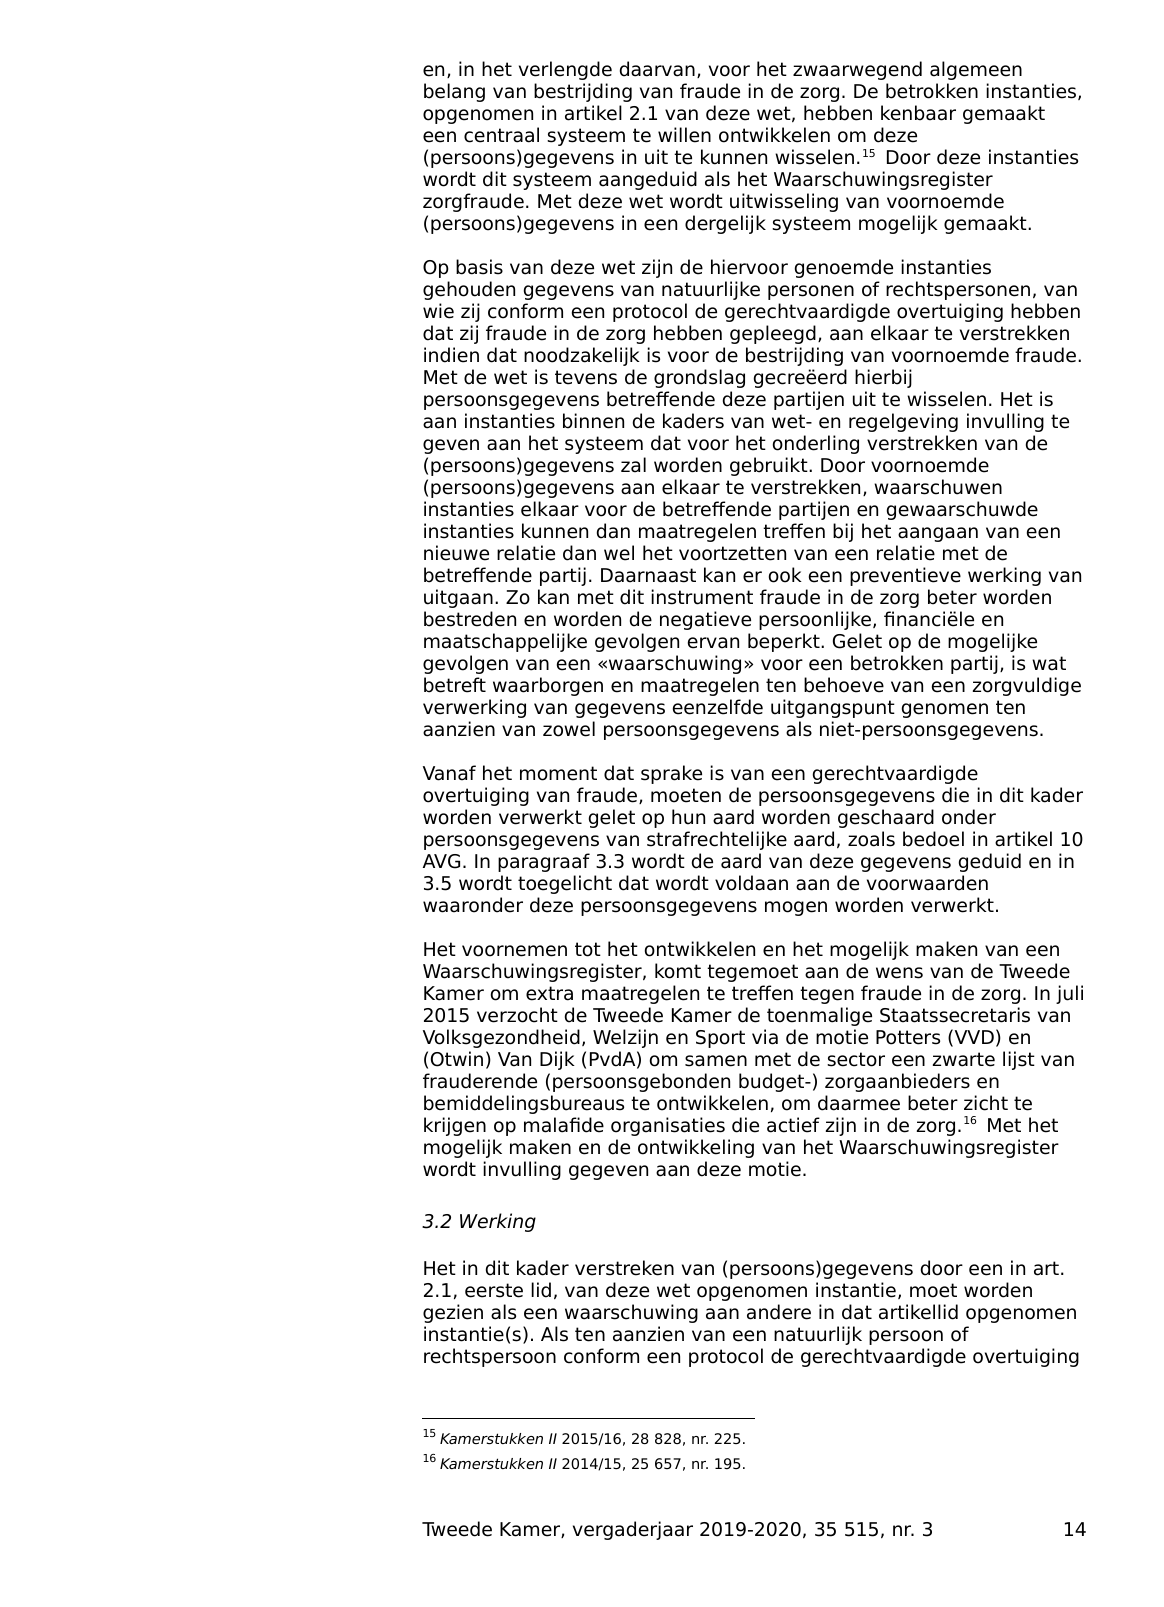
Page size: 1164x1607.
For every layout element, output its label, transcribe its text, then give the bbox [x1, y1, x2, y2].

text en, in het verlengde daarvan, voor het zwaarwegend algemeen belang van bestrijding van fraude in de zorg. De betrokken instanties, opgenomen in artikel 2.1 van deze wet, hebben kenbaar gemaakt een centraal systeem te willen ontwikkelen om deze (persoons)gegevens in uit te kunnen wisselen. Door deze instanties wordt dit systeem aangeduid als het Waarschuwingsregister zorgfraude. Met deze wet wordt uitwisseling van voornoemde (persoons)gegevens in een dergelijk systeem mogelijk gemaakt. [422, 59, 1087, 235]
text Vanaf het moment dat sprake is van een gerechtvaardigde overtuiging van fraude, moeten de persoonsgegevens die in dit kader worden verwerkt gelet op hun aard worden geschaard onder persoonsgegevens van strafrechtelijke aard, zoals bedoel in artikel 10 AVG. In paragraaf 3.3 wordt de aard van deze gegevens geduid en in 3.5 wordt toegelicht dat wordt voldaan aan de voorwaarden waaronder deze persoonsgegevens mogen worden verwerkt. [422, 763, 1087, 917]
text Kamerstukken II 2015/16, 28 828, nr. 225. [422, 1427, 1087, 1449]
subtitle 3.2 Werking [422, 1211, 1087, 1233]
text Het voornemen tot het ontwikkelen en het mogelijk maken van een Waarschuwingsregister, komt tegemoet aan de wens van de Tweede Kamer om extra maatregelen te treffen tegen fraude in de zorg. In juli 2015 verzocht de Tweede Kamer de toenmalige Staatssecretaris van Volksgezondheid, Welzijn en Sport via de motie Potters (VVD) en (Otwin) Van Dijk (PvdA) om samen met de sector een zwarte lijst van frauderende (persoonsgebonden budget-) zorgaanbieders en bemiddelingsbureaus te ontwikkelen, om daarmee beter zicht te krijgen op malafide organisaties die actief zijn in de zorg. Met het mogelijk maken en de ontwikkeling van het Waarschuwingsregister wordt invulling gegeven aan deze motie. [422, 939, 1087, 1181]
text Op basis van deze wet zijn de hiervoor genoemde instanties gehouden gegevens van natuurlijke personen of rechtspersonen, van wie zij conform een protocol de gerechtvaardigde overtuiging hebben dat zij fraude in de zorg hebben gepleegd, aan elkaar te verstrekken indien dat noodzakelijk is voor de bestrijding van voornoemde fraude. Met de wet is tevens de grondslag gecreëerd hierbij persoonsgegevens betreffende deze partijen uit te wisselen. Het is aan instanties binnen de kaders van wet- en regelgeving invulling te geven aan het systeem dat voor het onderling verstrekken van de (persoons)gegevens zal worden gebruikt. Door voornoemde (persoons)gegevens aan elkaar te verstrekken, waarschuwen instanties elkaar voor de betreffende partijen en gewaarschuwde instanties kunnen dan maatregelen treffen bij het aangaan van een nieuwe relatie dan wel het voortzetten van een relatie met de betreffende partij. Daarnaast kan er ook een preventieve werking van uitgaan. Zo kan met dit instrument fraude in de zorg beter worden bestreden en worden de negatieve persoonlijke, financiële en maatschappelijke gevolgen ervan beperkt. Gelet op de mogelijke gevolgen van een «waarschuwing» voor een betrokken partij, is wat betreft waarborgen en maatregelen ten behoeve van een zorgvuldige verwerking van gegevens eenzelfde uitgangspunt genomen ten aanzien van zowel persoonsgegevens als niet-persoonsgegevens. [422, 257, 1087, 741]
text Het in dit kader verstreken van (persoons)gegevens door een in art. 2.1, eerste lid, van deze wet opgenomen instantie, moet worden gezien als een waarschuwing aan andere in dat artikellid opgenomen instantie(s). Als ten aanzien van een natuurlijk persoon of rechtspersoon conform een protocol de gerechtvaardigde overtuiging [422, 1258, 1087, 1367]
text Kamerstukken II 2014/15, 25 657, nr. 195. [422, 1452, 1087, 1474]
